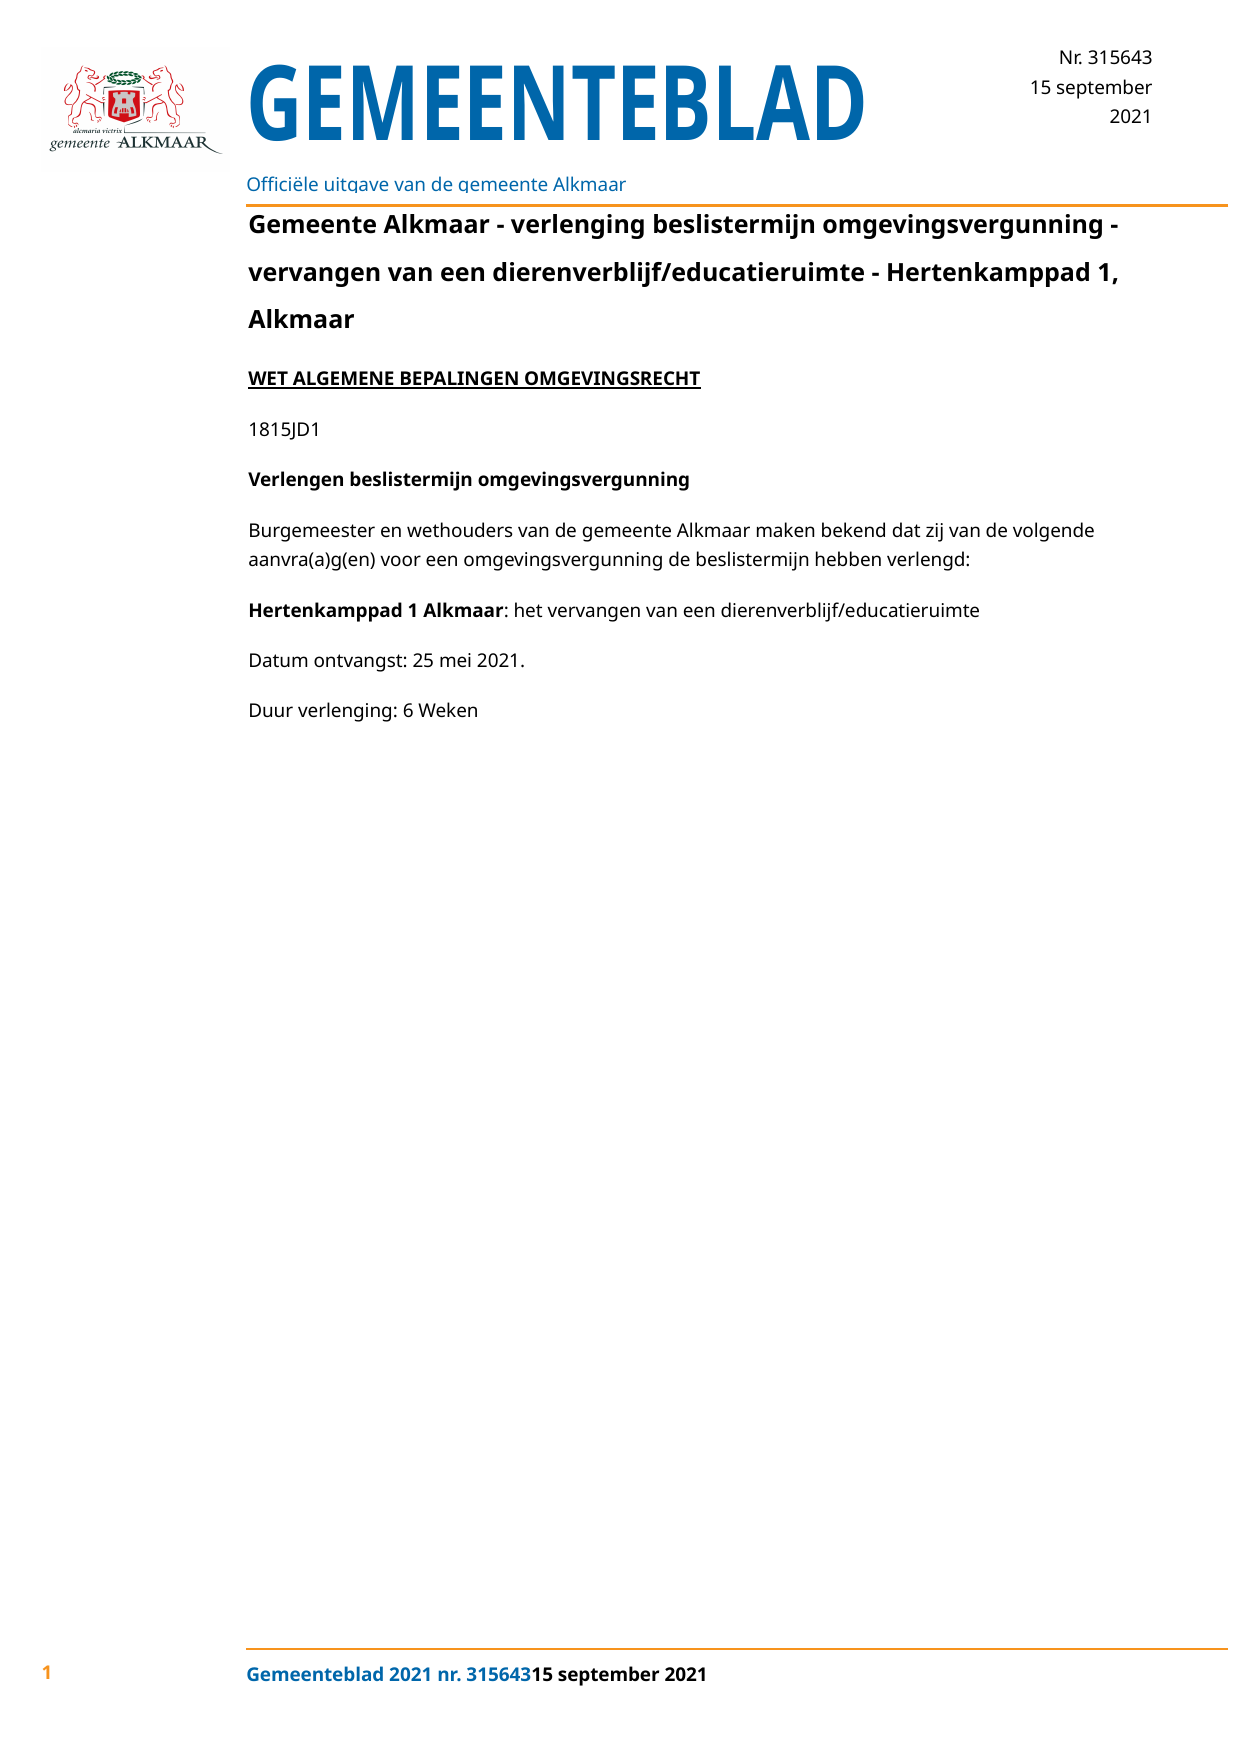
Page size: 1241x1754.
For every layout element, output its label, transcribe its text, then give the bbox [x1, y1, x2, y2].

text Hertenkamppad 1 Alkmaar: het vervangen van een dierenverblijf/educatieruimte [248, 597, 1152, 622]
picture [41, 47, 231, 172]
text Verlengen beslistermijn omgevingsvergunning [248, 466, 1152, 492]
text Duur verlenging: 6 Weken [248, 698, 1152, 723]
text Gemeente Alkmaar - verlenging beslistermijn omgevingsvergunning - vervangen van een dierenverblijf/educatieruimte - Hertenkamppad 1, Alkmaar [248, 207, 1152, 336]
text Datum ontvangst: 25 mei 2021. [248, 647, 1152, 673]
text 1815JD1 [248, 416, 1152, 442]
text WET ALGEMENE BEPALINGEN OMGEVINGSRECHT [248, 366, 1152, 391]
text Burgemeester en wethouders van de gemeente Alkmaar maken bekend dat zij van de volgende aanvra(a)g(en) voor een omgevingsvergunning de beslistermijn hebben verlengd: [248, 517, 1152, 572]
